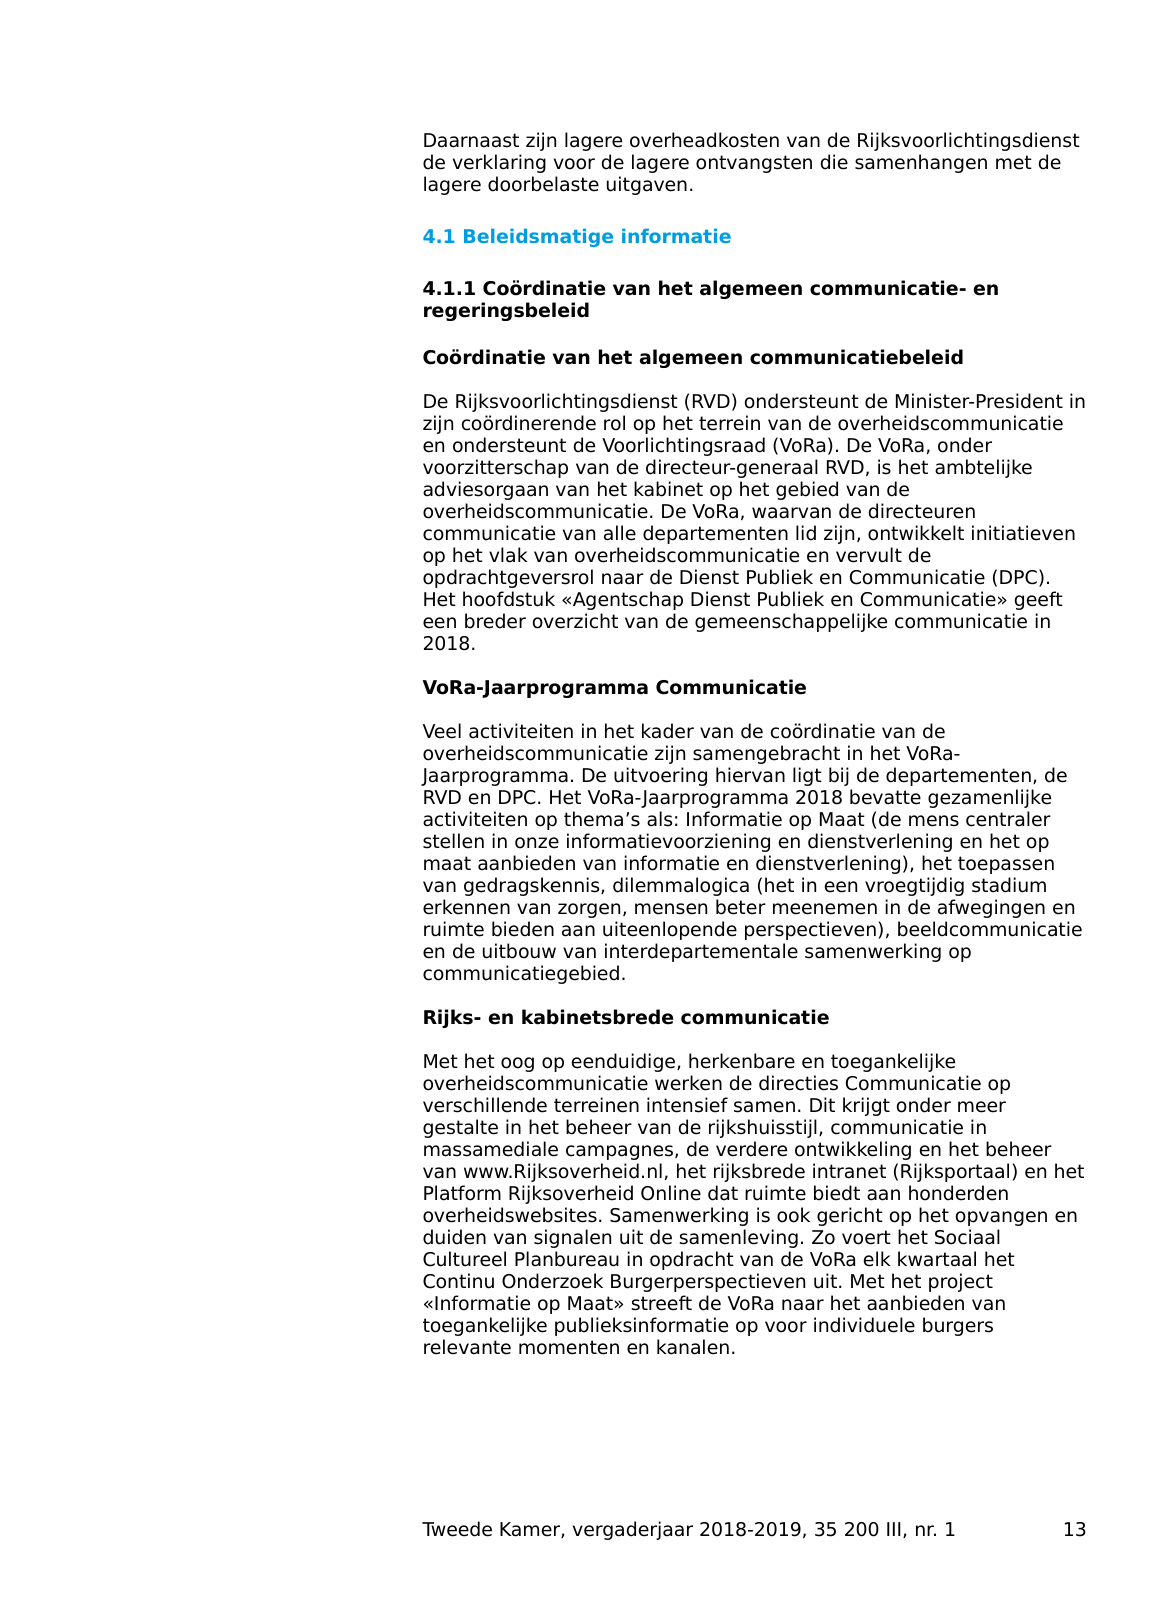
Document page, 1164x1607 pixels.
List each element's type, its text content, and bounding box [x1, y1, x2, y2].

text De Rijksvoorlichtingsdienst (RVD) ondersteunt de Minister-President in zijn coördinerende rol op het terrein van de overheidscommunicatie en ondersteunt de Voorlichtingsraad (VoRa). De VoRa, onder voorzitterschap van de directeur-generaal RVD, is het ambtelijke adviesorgaan van het kabinet op het gebied van de overheidscommunicatie. De VoRa, waarvan de directeuren communicatie van alle departementen lid zijn, ontwikkelt initiatieven op het vlak van overheidscommunicatie en vervult de opdrachtgeversrol naar de Dienst Publiek en Communicatie (DPC). Het hoofdstuk «Agentschap Dienst Publiek en Communicatie» geeft een breder overzicht van de gemeenschappelijke communicatie in 2018. [422, 391, 1087, 655]
subtitle VoRa-Jaarprogramma Communicatie [422, 677, 1087, 699]
text Met het oog op eenduidige, herkenbare en toegankelijke overheidscommunicatie werken de directies Communicatie op verschillende terreinen intensief samen. Dit krijgt onder meer gestalte in het beheer van de rijkshuisstijl, communicatie in massamediale campagnes, de verdere ontwikkeling en het beheer van www.Rijksoverheid.nl, het rijksbrede intranet (Rijksportaal) en het Platform Rijksoverheid Online dat ruimte biedt aan honderden overheidswebsites. Samenwerking is ook gericht op het opvangen en duiden van signalen uit de samenleving. Zo voert het Sociaal Cultureel Planbureau in opdracht van de VoRa elk kwartaal het Continu Onderzoek Burgerperspectieven uit. Met het project «Informatie op Maat» streeft de VoRa naar het aanbieden van toegankelijke publieksinformatie op voor individuele burgers relevante momenten en kanalen. [422, 1051, 1087, 1359]
subtitle 4.1.1 Coördinatie van het algemeen communicatie- en regeringsbeleid [422, 278, 1087, 322]
subtitle Coördinatie van het algemeen communicatiebeleid [422, 347, 1087, 369]
subtitle 4.1 Beleidsmatige informatie [422, 226, 1087, 248]
text Daarnaast zijn lagere overheadkosten van de Rijksvoorlichtingsdienst de verklaring voor de lagere ontvangsten die samenhangen met de lagere doorbelaste uitgaven. [422, 130, 1087, 196]
text Veel activiteiten in het kader van de coördinatie van de overheidscommunicatie zijn samengebracht in het VoRa-Jaarprogramma. De uitvoering hiervan ligt bij de departementen, de RVD en DPC. Het VoRa-Jaarprogramma 2018 bevatte gezamenlijke activiteiten op thema’s als: Informatie op Maat (de mens centraler stellen in onze informatievoorziening en dienstverlening en het op maat aanbieden van informatie en dienstverlening), het toepassen van gedragskennis, dilemmalogica (het in een vroegtijdig stadium erkennen van zorgen, mensen beter meenemen in de afwegingen en ruimte bieden aan uiteenlopende perspectieven), beeldcommunicatie en de uitbouw van interdepartementale samenwerking op communicatiegebied. [422, 721, 1087, 985]
subtitle Rijks- en kabinetsbrede communicatie [422, 1007, 1087, 1029]
